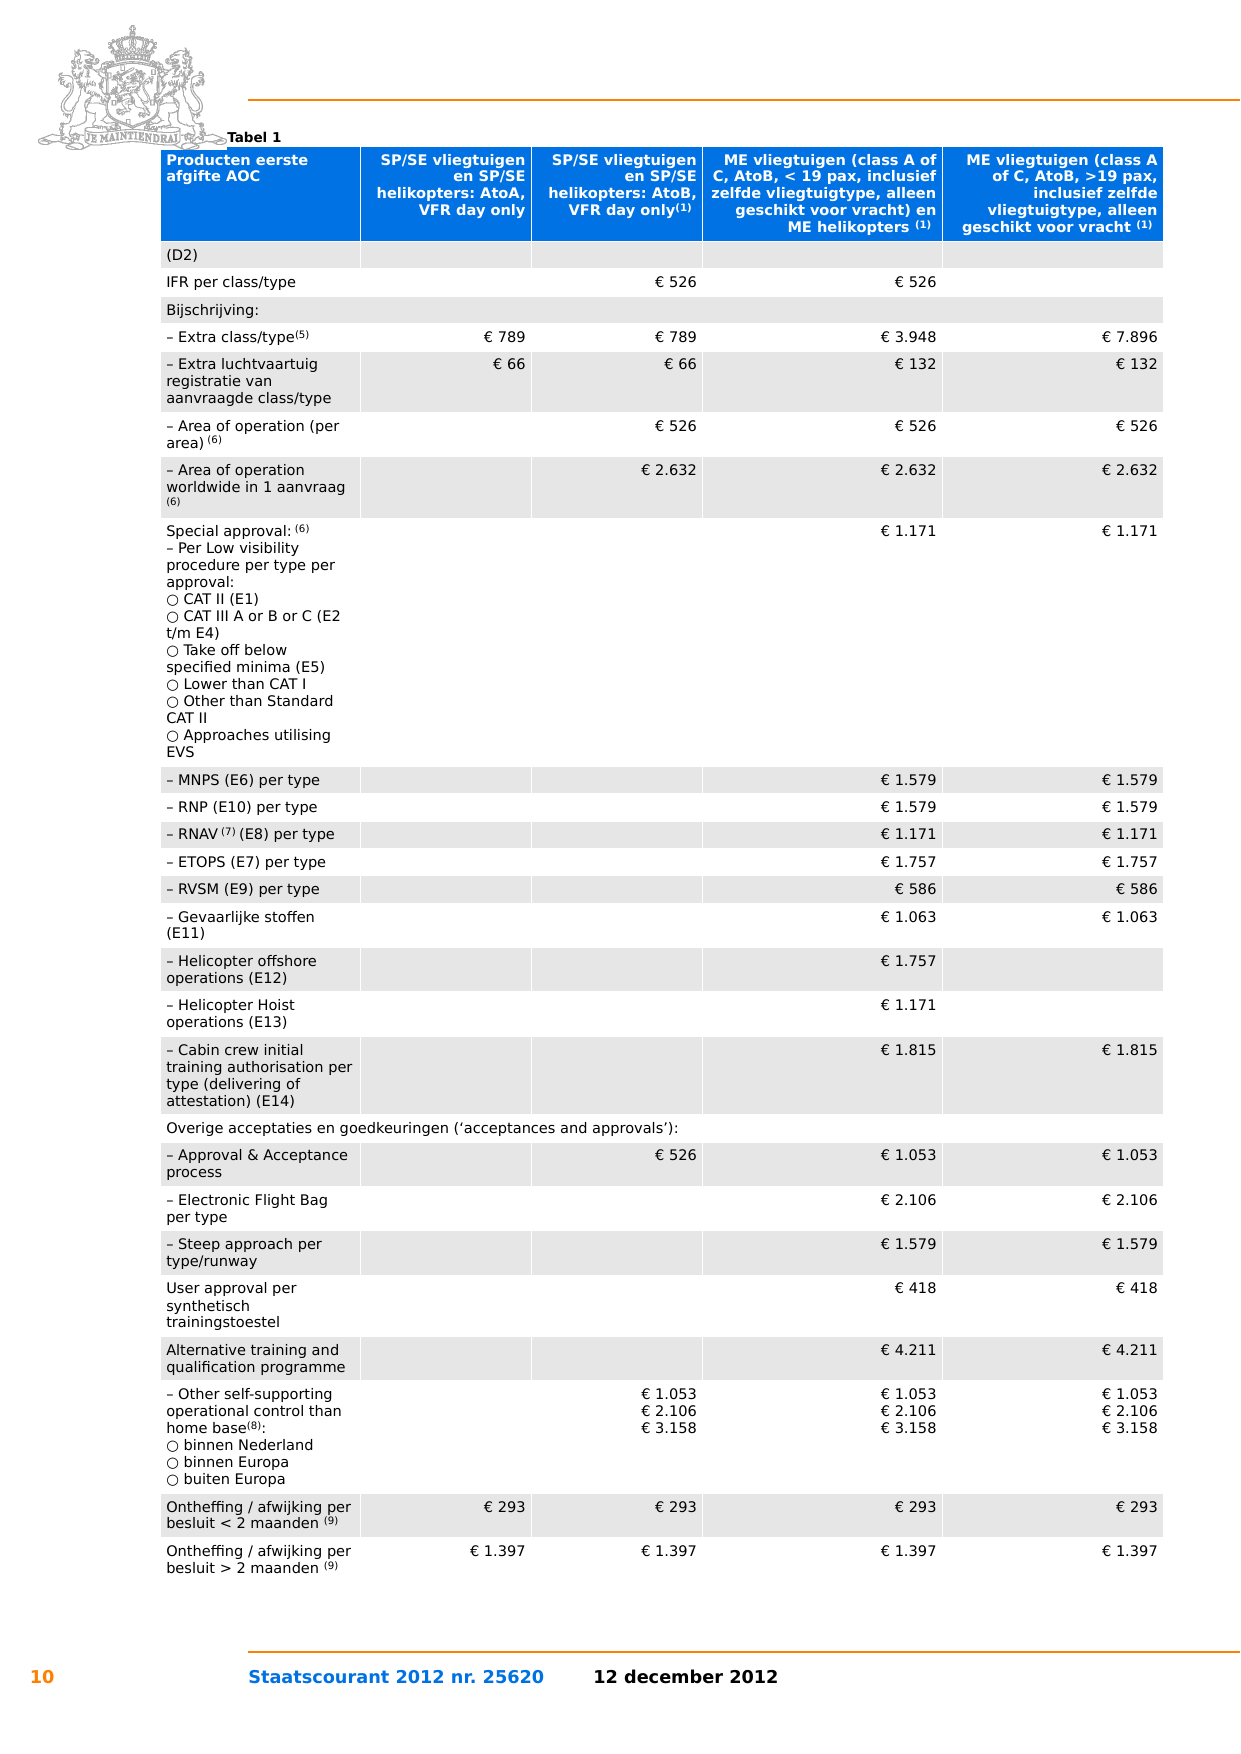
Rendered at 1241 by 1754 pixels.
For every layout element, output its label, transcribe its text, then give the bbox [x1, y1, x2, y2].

table_cell € 526 [532, 1143, 702, 1186]
table_cell € 1.579 [943, 767, 1163, 793]
table_cell – MNPS (E6) per type [161, 767, 360, 793]
table_cell € 1.063 [943, 904, 1163, 947]
table_cell [361, 1187, 531, 1230]
table_cell € 1.171 [703, 519, 942, 766]
table_cell [532, 876, 702, 903]
table_cell € 526 [532, 413, 702, 456]
table_cell € 4.211 [703, 1337, 942, 1380]
table_cell € 1.579 [703, 767, 942, 793]
table_cell [943, 948, 1163, 991]
table_cell – ETOPS (E7) per type [161, 849, 360, 875]
table_cell € 1.757 [703, 849, 942, 875]
table_cell [361, 849, 531, 875]
table_cell € 1.579 [943, 794, 1163, 821]
table_cell [361, 413, 531, 456]
table_cell € 2.632 [532, 457, 702, 518]
table_cell € 1.171 [703, 822, 942, 848]
table_cell € 1.397 [943, 1538, 1163, 1581]
table_cell Overige acceptaties en goedkeuringen (‘acceptances and approvals’): [161, 1115, 1163, 1142]
table_cell € 1.053 € 2.106 € 3.158 [703, 1381, 942, 1493]
table_cell € 7.896 [943, 324, 1163, 351]
table_cell € 293 [943, 1494, 1163, 1537]
table_cell € 1.579 [703, 794, 942, 821]
table_cell [361, 1231, 531, 1275]
table_cell [532, 1231, 702, 1275]
table_cell [532, 993, 702, 1036]
table_cell [532, 767, 702, 793]
table_cell IFR per class/type [161, 269, 360, 296]
table_cell – Gevaarlijke stoffen (E11) [161, 904, 360, 947]
table_cell [532, 849, 702, 875]
table_cell [361, 993, 531, 1036]
table_cell ME vliegtuigen (class A of C, AtoB, < 19 pax, inclusief zelfde vliegtuigtype, alleen geschikt voor vracht) en ME helikopters (1) [703, 147, 942, 241]
table_cell € 586 [943, 876, 1163, 903]
table_cell – Cabin crew initial training authorisation per type (delivering of attestation) (E14) [161, 1037, 360, 1114]
picture [38, 25, 227, 150]
table_cell [361, 1337, 531, 1380]
table_cell – Electronic Flight Bag per type [161, 1187, 360, 1230]
table_cell [532, 1037, 702, 1114]
table_cell € 1.171 [703, 993, 942, 1036]
table_cell [361, 242, 531, 268]
table_cell € 2.632 [943, 457, 1163, 518]
table_cell [361, 269, 531, 296]
table_cell [361, 1037, 531, 1114]
table_cell € 586 [703, 876, 942, 903]
table_cell – RNP (E10) per type [161, 794, 360, 821]
table_cell User approval per synthetisch trainingstoestel [161, 1276, 360, 1336]
table_cell SP/SE vliegtuigen en SP/SE helikopters: AtoA, VFR day only [361, 147, 531, 241]
table_cell € 1.053 € 2.106 € 3.158 [943, 1381, 1163, 1493]
table_cell [361, 1276, 531, 1336]
table_cell [532, 822, 702, 848]
table_cell € 1.397 [532, 1538, 702, 1581]
table_cell € 293 [532, 1494, 702, 1537]
table_cell [532, 519, 702, 766]
table_cell [943, 269, 1163, 296]
table_cell € 3.948 [703, 324, 942, 351]
table_cell € 418 [943, 1276, 1163, 1336]
table_cell € 293 [361, 1494, 531, 1537]
table_cell [532, 242, 702, 268]
table_cell € 1.757 [943, 849, 1163, 875]
table_cell [943, 993, 1163, 1036]
table_cell [361, 794, 531, 821]
table_cell € 789 [532, 324, 702, 351]
table_cell [361, 519, 531, 766]
table_cell [532, 794, 702, 821]
table_cell [532, 1337, 702, 1380]
table_cell – Extra class/type(5) [161, 324, 360, 351]
table_cell € 1.397 [703, 1538, 942, 1581]
table_cell € 1.171 [943, 822, 1163, 848]
table_cell – Approval & Acceptance process [161, 1143, 360, 1186]
table_cell € 4.211 [943, 1337, 1163, 1380]
table_cell – Helicopter offshore operations (E12) [161, 948, 360, 991]
table_cell € 418 [703, 1276, 942, 1336]
table_cell € 1.397 [361, 1538, 531, 1581]
table_cell – Extra luchtvaartuig registratie van aanvraagde class/type [161, 352, 360, 412]
table_cell € 1.579 [943, 1231, 1163, 1275]
table_cell [361, 876, 531, 903]
table_cell [532, 948, 702, 991]
table_cell [361, 767, 531, 793]
table_cell € 2.106 [943, 1187, 1163, 1230]
table_cell [361, 1143, 531, 1186]
table_cell € 1.815 [703, 1037, 942, 1114]
table_cell – Other self-supporting operational control than home base(8): ○ binnen Nederland ○ binnen Europa ○ buiten Europa [161, 1381, 360, 1493]
table_cell € 1.053 € 2.106 € 3.158 [532, 1381, 702, 1493]
table_cell – Area of operation (per area) (6) [161, 413, 360, 456]
table_cell (D2) [161, 242, 360, 268]
table_cell € 526 [943, 413, 1163, 456]
table_cell € 66 [361, 352, 531, 412]
table_cell € 789 [361, 324, 531, 351]
table_cell [703, 242, 942, 268]
table_cell € 1.053 [703, 1143, 942, 1186]
table_cell € 526 [703, 269, 942, 296]
table_cell Producten eerste afgifte AOC [161, 147, 360, 241]
table_cell [532, 1276, 702, 1336]
table_cell € 1.171 [943, 519, 1163, 766]
table_cell [532, 1187, 702, 1230]
table_cell [361, 457, 531, 518]
table_cell € 2.632 [703, 457, 942, 518]
table_cell Alternative training and qualification programme [161, 1337, 360, 1380]
table_cell € 1.757 [703, 948, 942, 991]
table_header Tabel 1 [227, 130, 1163, 146]
table_cell € 526 [703, 413, 942, 456]
table_cell [361, 948, 531, 991]
table_cell ME vliegtuigen (class A of C, AtoB, >19 pax, inclusief zelfde vliegtuigtype, alleen geschikt voor vracht (1) [943, 147, 1163, 241]
table_cell [361, 822, 531, 848]
table_cell € 1.815 [943, 1037, 1163, 1114]
table_cell – RVSM (E9) per type [161, 876, 360, 903]
table_cell Bijschrijving: [161, 297, 1163, 323]
table_cell [361, 1381, 531, 1493]
table_cell – RNAV (7) (E8) per type [161, 822, 360, 848]
table_cell Special approval: (6) – Per Low visibility procedure per type per approval: ○ CAT II (E1) ○ CAT III A or B or C (E2 t/m E4) ○ Take off below specified minima (E5) ○ Lower than CAT I ○ Other than Standard CAT II ○ Approaches utilising EVS [161, 519, 360, 766]
table_cell € 66 [532, 352, 702, 412]
table_cell [532, 904, 702, 947]
table_cell [361, 904, 531, 947]
table_cell – Steep approach per type/runway [161, 1231, 360, 1275]
table_cell € 293 [703, 1494, 942, 1537]
table_cell – Area of operation worldwide in 1 aanvraag (6) [161, 457, 360, 518]
table_cell Ontheffing / afwijking per besluit < 2 maanden (9) [161, 1494, 360, 1537]
table_cell [943, 242, 1163, 268]
table_cell € 1.063 [703, 904, 942, 947]
table_cell € 132 [703, 352, 942, 412]
table_cell SP/SE vliegtuigen en SP/SE helikopters: AtoB, VFR day only(1) [532, 147, 702, 241]
table_cell € 1.053 [943, 1143, 1163, 1186]
table_cell € 1.579 [703, 1231, 942, 1275]
table_cell € 2.106 [703, 1187, 942, 1230]
table_cell € 526 [532, 269, 702, 296]
table_cell € 132 [943, 352, 1163, 412]
table_cell Ontheffing / afwijking per besluit > 2 maanden (9) [161, 1538, 360, 1581]
table_cell – Helicopter Hoist operations (E13) [161, 993, 360, 1036]
